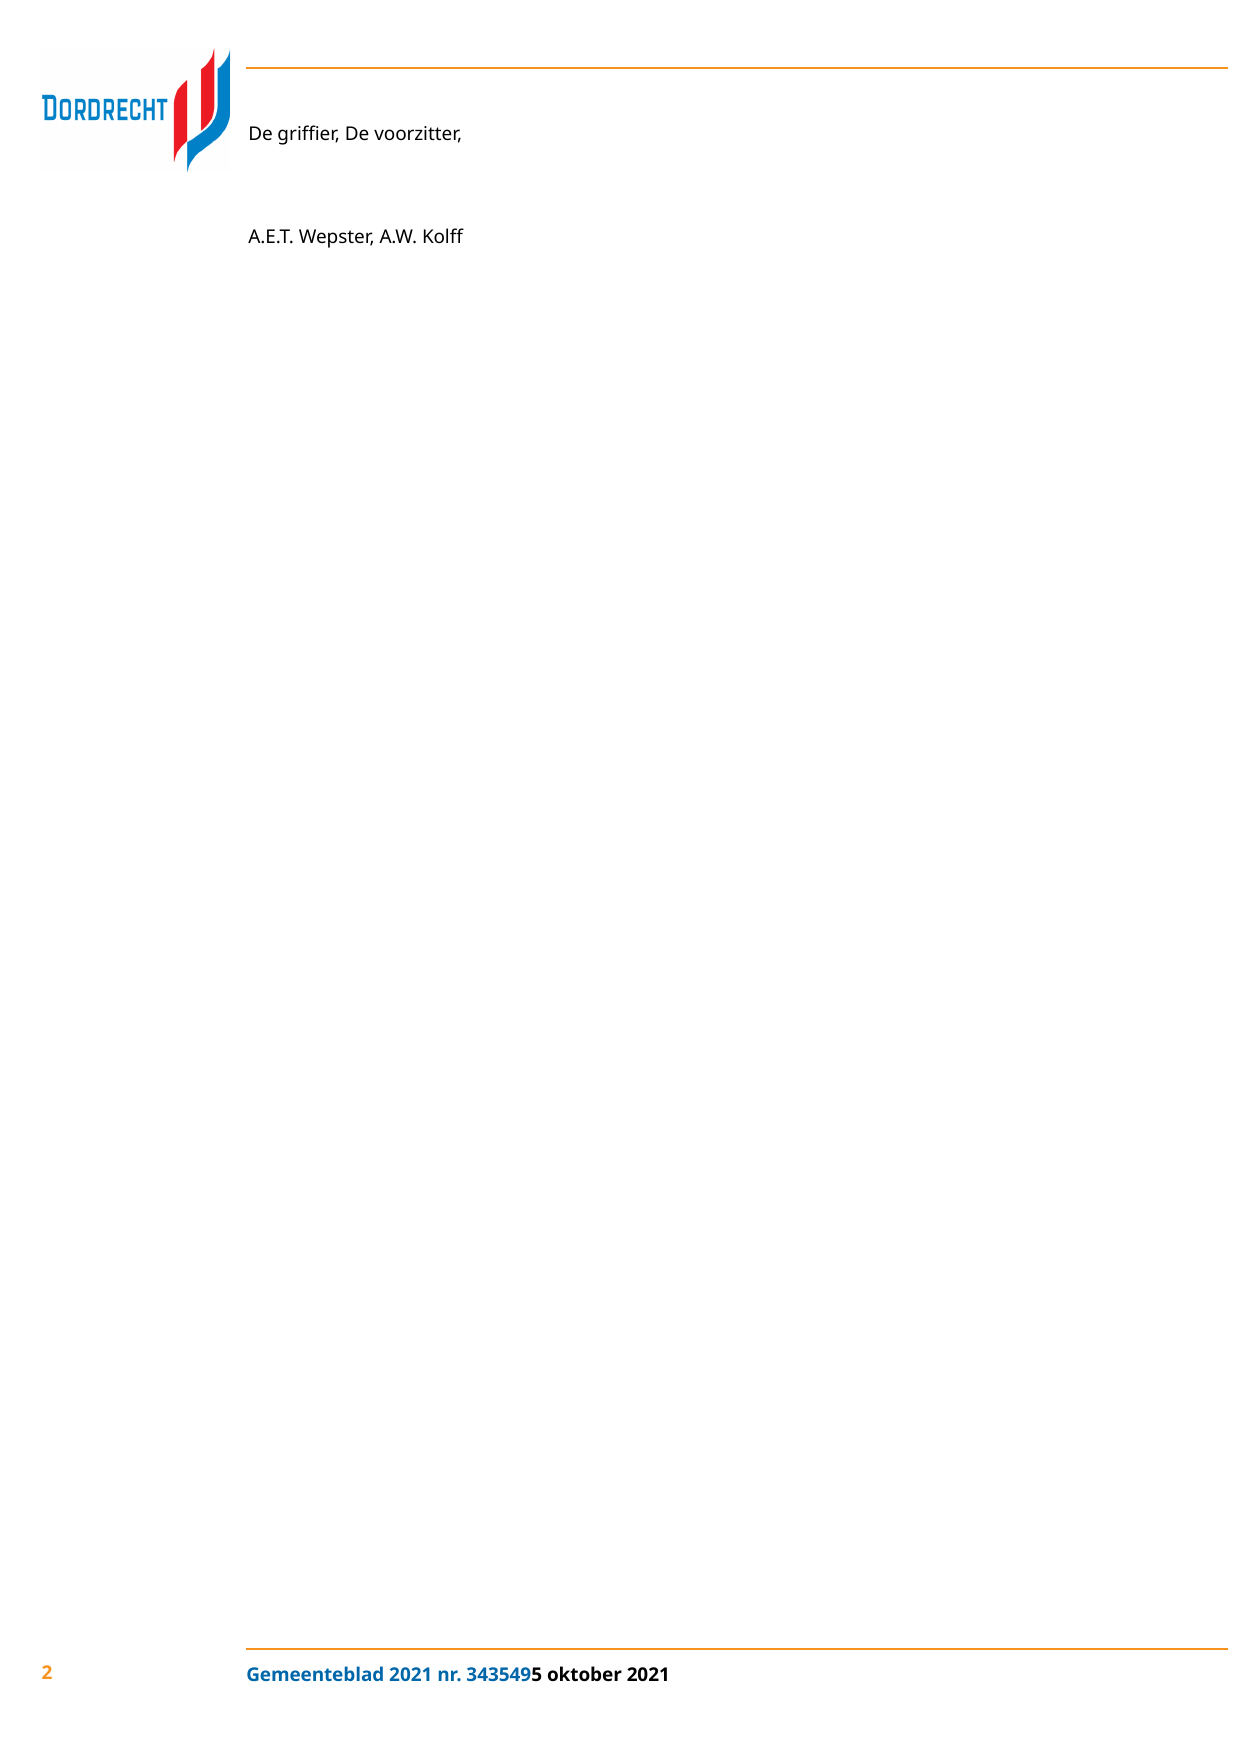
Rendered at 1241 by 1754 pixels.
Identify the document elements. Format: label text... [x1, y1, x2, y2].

text De griffier, De voorzitter, [248, 121, 1152, 146]
text A.E.T. Wepster, A.W. Kolff [248, 223, 1152, 249]
picture [41, 47, 231, 172]
